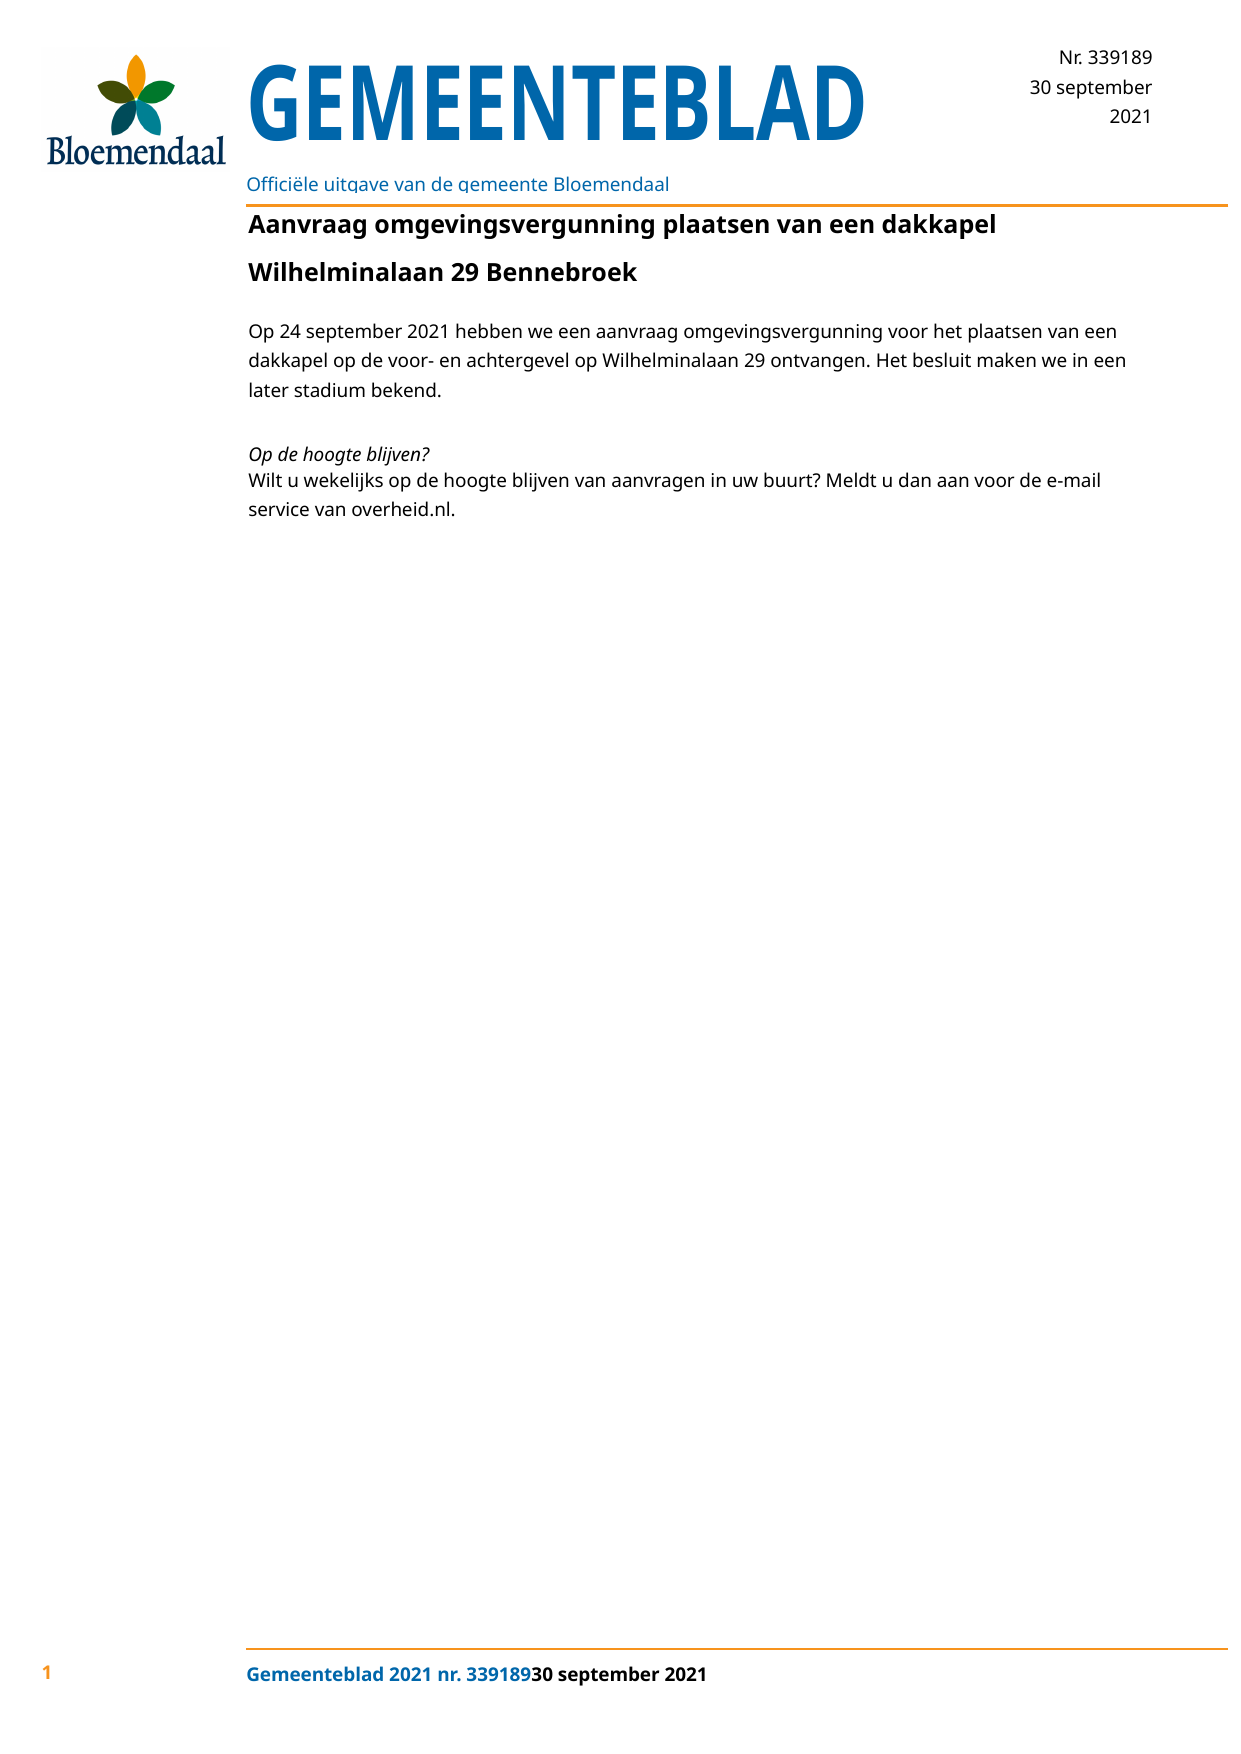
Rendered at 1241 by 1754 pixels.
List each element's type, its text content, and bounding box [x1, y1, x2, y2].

text Op 24 september 2021 hebben we een aanvraag omgevingsvergunning voor het plaatsen van een dakkapel op de voor- en achtergevel op Wilhelminalaan 29 ontvangen. Het besluit maken we in een later stadium bekend. [248, 318, 1152, 403]
text Aanvraag omgevingsvergunning plaatsen van een dakkapel Wilhelminalaan 29 Bennebroek [248, 207, 1152, 288]
text Op de hoogte blijven? [248, 441, 1152, 467]
picture [41, 47, 231, 172]
text Wilt u wekelijks op de hoogte blijven van aanvragen in uw buurt? Meldt u dan aan voor de e-mail service van overheid.nl. [248, 467, 1152, 522]
